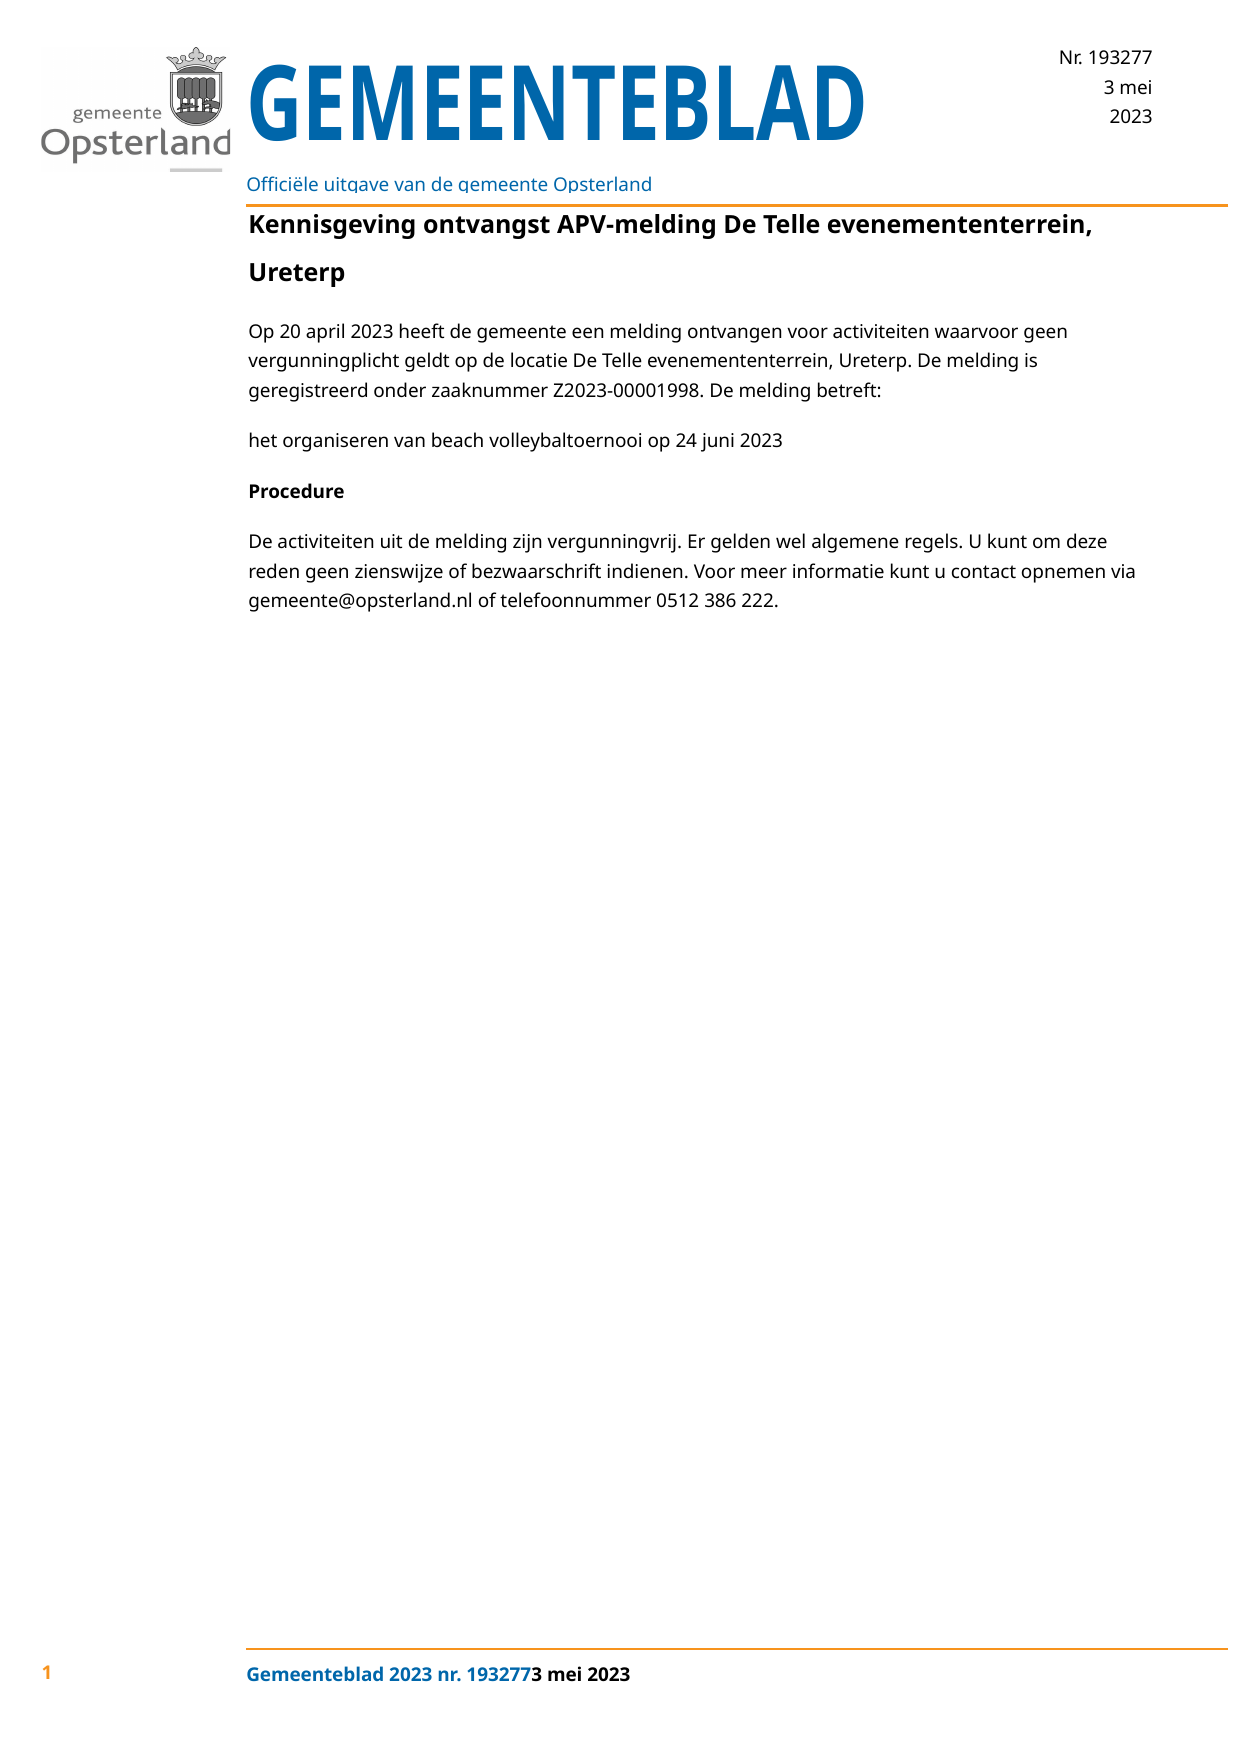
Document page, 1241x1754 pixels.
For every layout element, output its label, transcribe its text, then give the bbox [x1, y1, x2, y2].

text Procedure [248, 478, 1152, 504]
picture [41, 47, 231, 172]
text De activiteiten uit de melding zijn vergunningvrij. Er gelden wel algemene regels. U kunt om deze reden geen zienswijze of bezwaarschrift indienen. Voor meer informatie kunt u contact opnemen via gemeente@opsterland.nl of telefoonnummer 0512 386 222. [248, 528, 1152, 613]
text Op 20 april 2023 heeft de gemeente een melding ontvangen voor activiteiten waarvoor geen vergunningplicht geldt op de locatie De Telle evenemententerrein, Ureterp. De melding is geregistreerd onder zaaknummer Z2023-00001998. De melding betreft: [248, 318, 1152, 403]
text het organiseren van beach volleybaltoernooi op 24 juni 2023 [248, 427, 1152, 453]
text Kennisgeving ontvangst APV-melding De Telle evenemententerrein, Ureterp [248, 207, 1152, 288]
